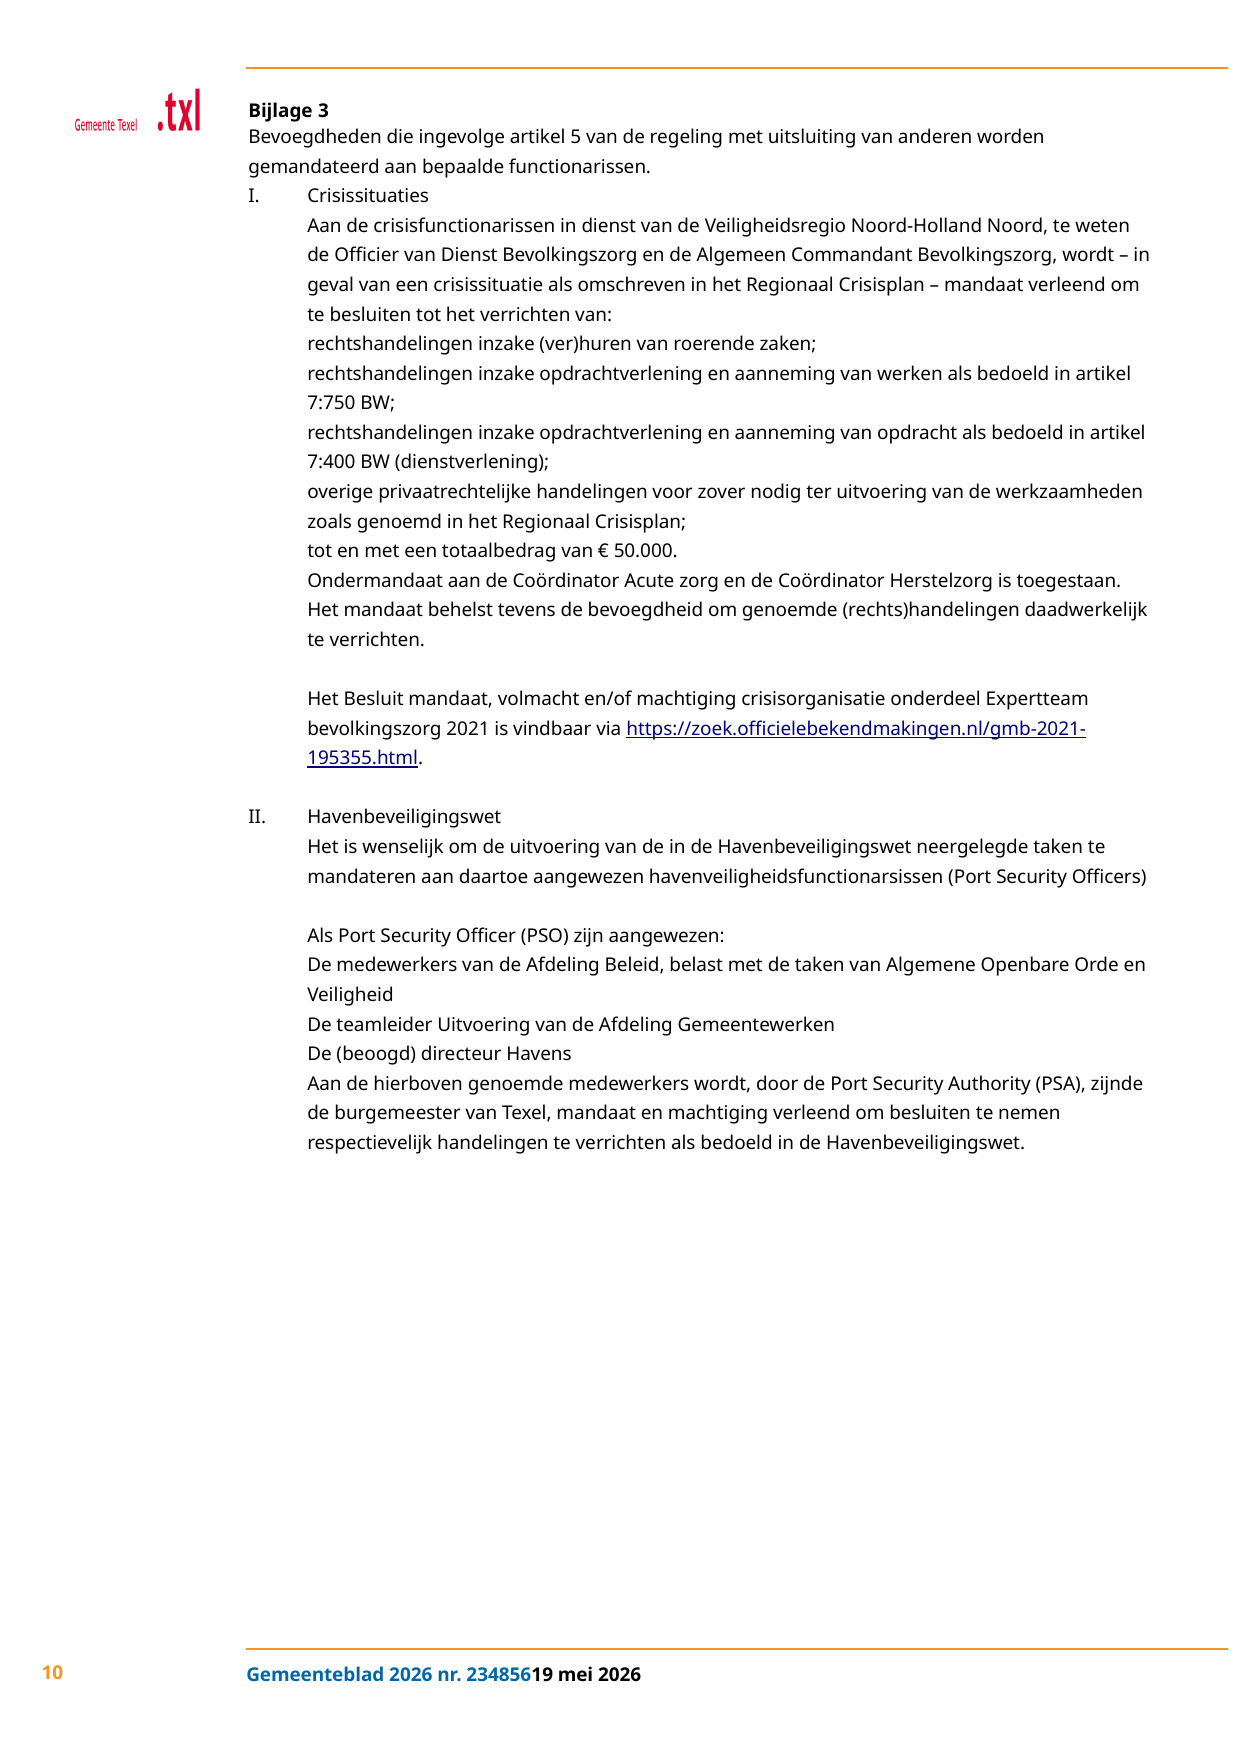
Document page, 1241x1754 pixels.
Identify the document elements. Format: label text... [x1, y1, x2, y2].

list rechtshandelingen inzake opdrachtverlening en aanneming van opdracht als bedoeld in artikel 7:400 BW (dienstverlening); [248, 419, 1152, 474]
list Het mandaat behelst tevens de bevoegdheid om genoemde (rechts)handelingen daadwerkelijk te verrichten. [248, 597, 1152, 652]
list Havenbeveiligingswet [248, 804, 1152, 829]
list Aan de crisisfunctionarissen in dienst van de Veiligheidsregio Noord-Holland Noord, te weten de Officier van Dienst Bevolkingszorg en de Algemeen Commandant Bevolkingszorg, wordt – in geval van een crisissituatie als omschreven in het Regionaal Crisisplan – mandaat verleend om te besluiten tot het verrichten van: [248, 212, 1152, 327]
list rechtshandelingen inzake (ver)huren van roerende zaken; [248, 330, 1152, 356]
list Aan de hierboven genoemde medewerkers wordt, door de Port Security Authority (PSA), zijnde de burgemeester van Texel, mandaat en machtiging verleend om besluiten te nemen respectievelijk handelingen te verrichten als bedoeld in de Havenbeveiligingswet. [248, 1070, 1152, 1155]
list rechtshandelingen inzake opdrachtverlening en aanneming van werken als bedoeld in artikel 7:750 BW; [248, 360, 1152, 415]
list De teamleider Uitvoering van de Afdeling Gemeentewerken [248, 1011, 1152, 1037]
list overige privaatrechtelijke handelingen voor zover nodig ter uitvoering van de werkzaamheden zoals genoemd in het Regionaal Crisisplan; [248, 478, 1152, 534]
text Bevoegdheden die ingevolge artikel 5 van de regeling met uitsluiting van anderen worden gemandateerd aan bepaalde functionarissen. [248, 123, 1152, 179]
list Als Port Security Officer (PSO) zijn aangewezen: [248, 922, 1152, 948]
text Bijlage 3 [248, 95, 1152, 123]
list De medewerkers van de Afdeling Beleid, belast met de taken van Algemene Openbare Orde en Veiligheid [248, 952, 1152, 1007]
list tot en met een totaalbedrag van € 50.000. [248, 537, 1152, 563]
list Het Besluit mandaat, volmacht en/of machtiging crisisorganisatie onderdeel Expertteam bevolkingszorg 2021 is vindbaar via https://zoek.officielebekendmakingen.nl/gmb-2021-195355.html. [248, 685, 1152, 770]
picture [41, 47, 231, 172]
list Het is wenselijk om de uitvoering van de in de Havenbeveiligingswet neergelegde taken te mandateren aan daartoe aangewezen havenveiligheidsfunctionarsissen (Port Security Officers) [248, 833, 1152, 889]
list Crisissituaties [248, 182, 1152, 208]
list Ondermandaat aan de Coördinator Acute zorg en de Coördinator Herstelzorg is toegestaan. [248, 567, 1152, 593]
list De (beoogd) directeur Havens [248, 1040, 1152, 1066]
